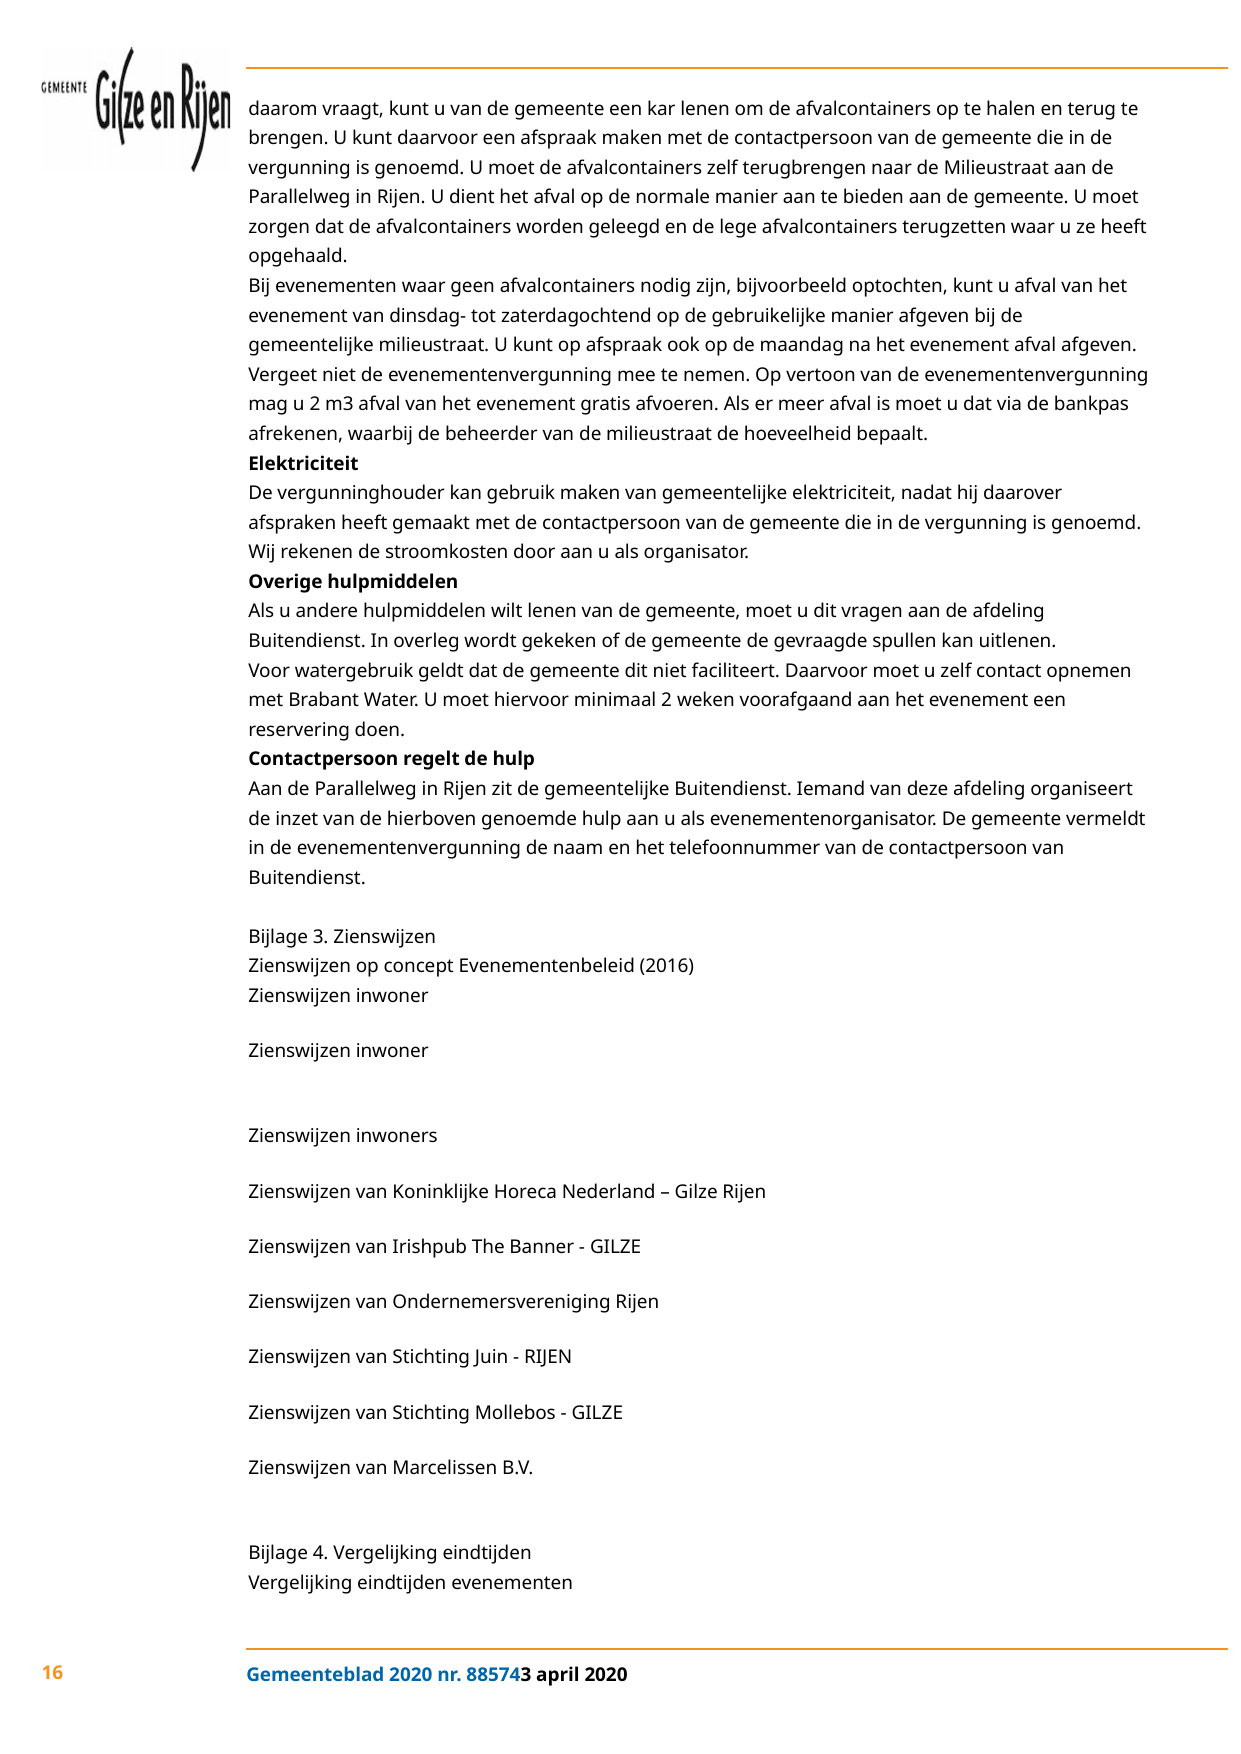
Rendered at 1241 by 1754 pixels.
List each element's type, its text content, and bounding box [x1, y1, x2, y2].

text Zienswijzen van Irishpub The Banner - GILZE [248, 1233, 1152, 1259]
text Wij rekenen de stroomkosten door aan u als organisator. [248, 538, 1152, 564]
text Aan de Parallelweg in Rijen zit de gemeentelijke Buitendienst. Iemand van deze afdeling organiseert de inzet van de hierboven genoemde hulp aan u als evenementenorganisator. De gemeente vermeldt in de evenementenvergunning de naam en het telefoonnummer van de contactpersoon van Buitendienst. [248, 775, 1152, 890]
text Zienswijzen van Ondernemersvereniging Rijen [248, 1288, 1152, 1314]
text Zienswijzen van Stichting Mollebos - GILZE [248, 1399, 1152, 1425]
text Bij evenementen waar geen afvalcontainers nodig zijn, bijvoorbeeld optochten, kunt u afval van het evenement van dinsdag- tot zaterdagochtend op de gebruikelijke manier afgeven bij de gemeentelijke milieustraat. U kunt op afspraak ook op de maandag na het evenement afval afgeven. Vergeet niet de evenementenvergunning mee te nemen. Op vertoon van de evenementenvergunning mag u 2 m3 afval van het evenement gratis afvoeren. Als er meer afval is moet u dat via de bankpas afrekenen, waarbij de beheerder van de milieustraat de hoeveelheid bepaalt. [248, 272, 1152, 446]
text daarom vraagt, kunt u van de gemeente een kar lenen om de afvalcontainers op te halen en terug te brengen. U kunt daarvoor een afspraak maken met de contactpersoon van de gemeente die in de vergunning is genoemd. U moet de afvalcontainers zelf terugbrengen naar de Milieustraat aan de Parallelweg in Rijen. U dient het afval op de normale manier aan te bieden aan de gemeente. U moet zorgen dat de afvalcontainers worden geleegd en de lege afvalcontainers terugzetten waar u ze heeft opgehaald. [248, 95, 1152, 268]
text Zienswijzen op concept Evenementenbeleid (2016) [248, 953, 1152, 978]
text Als u andere hulpmiddelen wilt lenen van de gemeente, moet u dit vragen aan de afdeling Buitendienst. In overleg wordt gekeken of de gemeente de gevraagde spullen kan uitlenen. [248, 598, 1152, 653]
text Zienswijzen van Koninklijke Horeca Nederland – Gilze Rijen [248, 1178, 1152, 1203]
text Voor watergebruik geldt dat de gemeente dit niet faciliteert. Daarvoor moet u zelf contact opnemen met Brabant Water. U moet hiervoor minimaal 2 weken voorafgaand aan het evenement een reservering doen. [248, 657, 1152, 742]
text Bijlage 3. Zienswijzen [248, 923, 1152, 949]
text Zienswijzen van Marcelissen B.V. [248, 1454, 1152, 1480]
text Overige hulpmiddelen [248, 568, 1152, 594]
text Vergelijking eindtijden evenementen [248, 1569, 1152, 1594]
text Zienswijzen inwoner [248, 1038, 1152, 1063]
text Zienswijzen inwoner [248, 982, 1152, 1008]
picture [41, 47, 231, 172]
text Zienswijzen van Stichting Juin - RIJEN [248, 1344, 1152, 1369]
text Contactpersoon regelt de hulp [248, 746, 1152, 771]
text Bijlage 4. Vergelijking eindtijden [248, 1539, 1152, 1565]
text Zienswijzen inwoners [248, 1122, 1152, 1148]
text Elektriciteit [248, 450, 1152, 476]
text De vergunninghouder kan gebruik maken van gemeentelijke elektriciteit, nadat hij daarover afspraken heeft gemaakt met de contactpersoon van de gemeente die in de vergunning is genoemd. [248, 479, 1152, 535]
